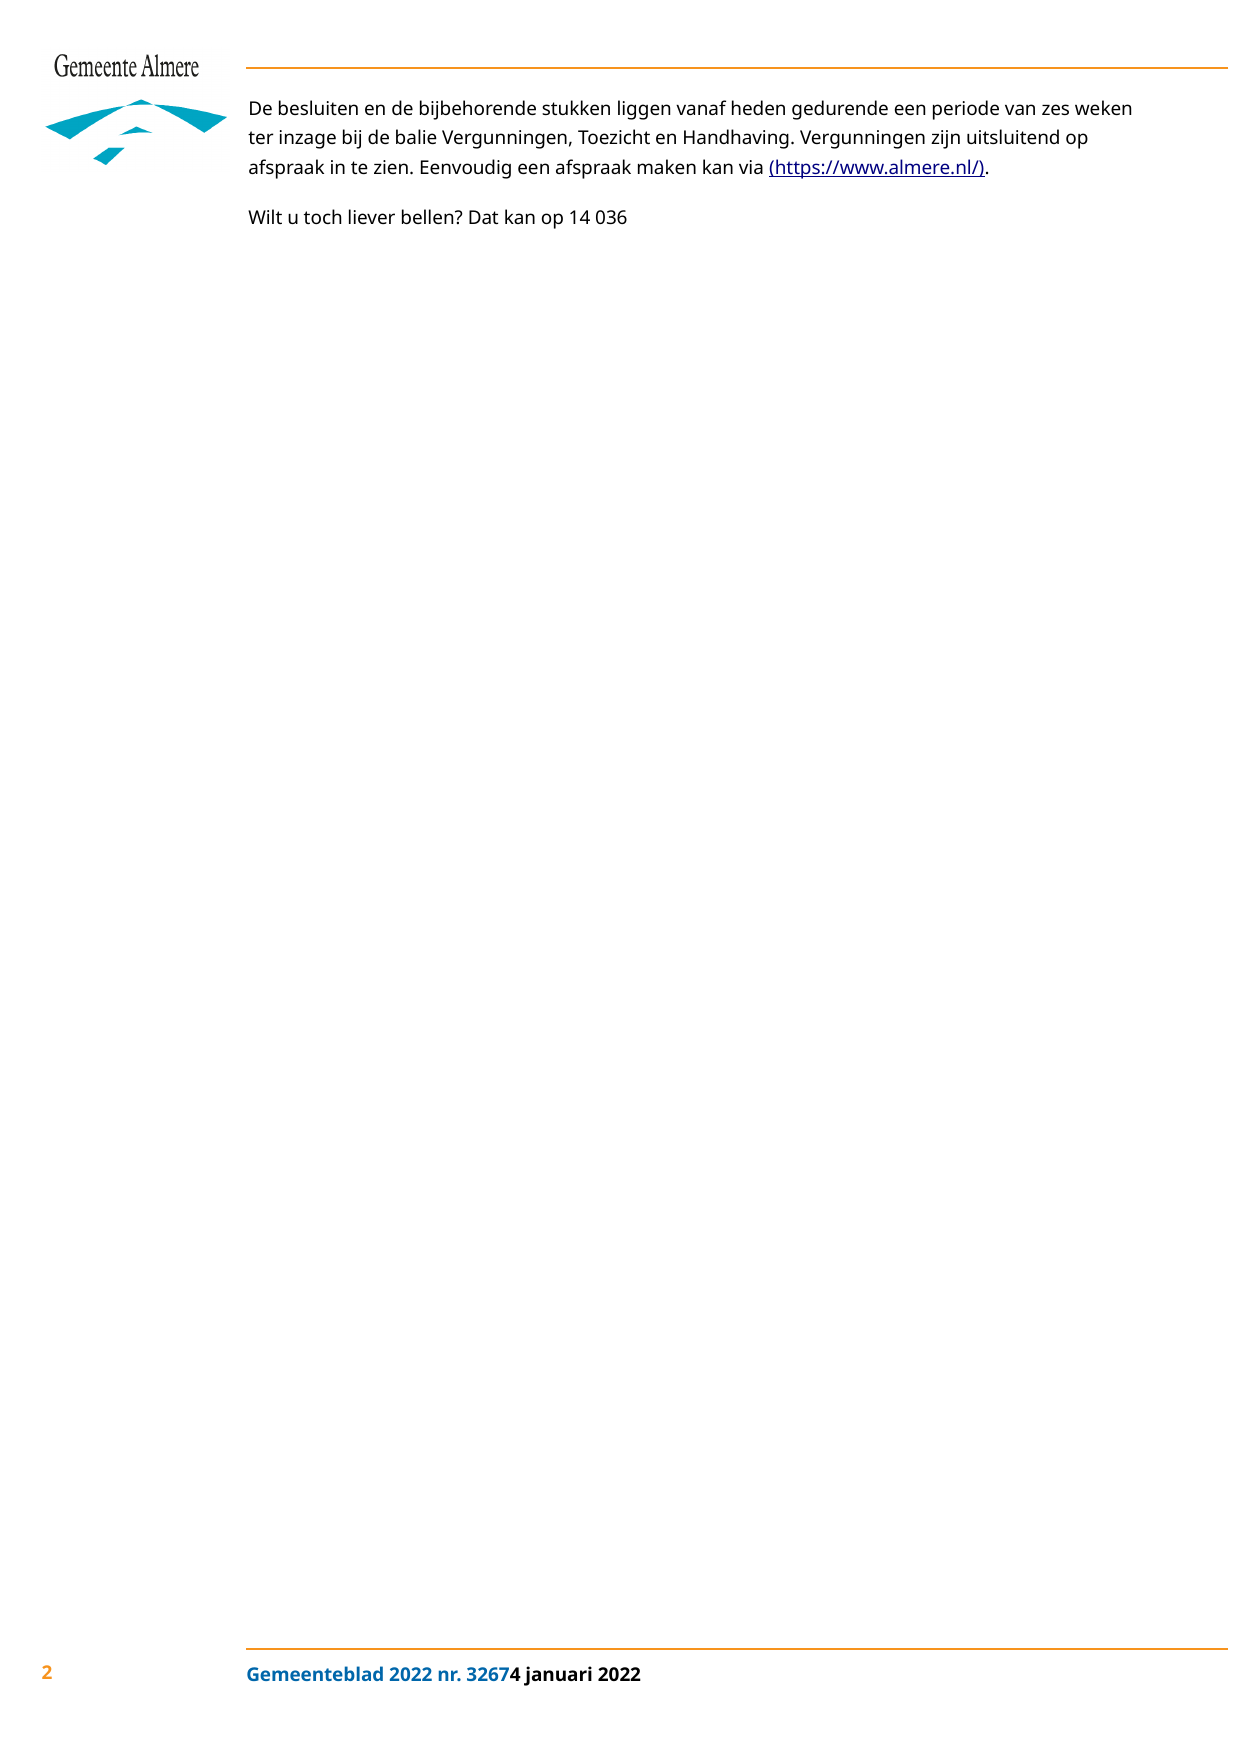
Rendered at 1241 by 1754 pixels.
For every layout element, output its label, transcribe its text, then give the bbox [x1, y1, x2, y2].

text De besluiten en de bijbehorende stukken liggen vanaf heden gedurende een periode van zes weken ter inzage bij de balie Vergunningen, Toezicht en Handhaving. Vergunningen zijn uitsluitend op afspraak in te zien. Eenvoudig een afspraak maken kan via (https://www.almere.nl/). [248, 95, 1152, 180]
picture [41, 47, 231, 172]
text Wilt u toch liever bellen? Dat kan op 14 036 [248, 204, 1152, 230]
